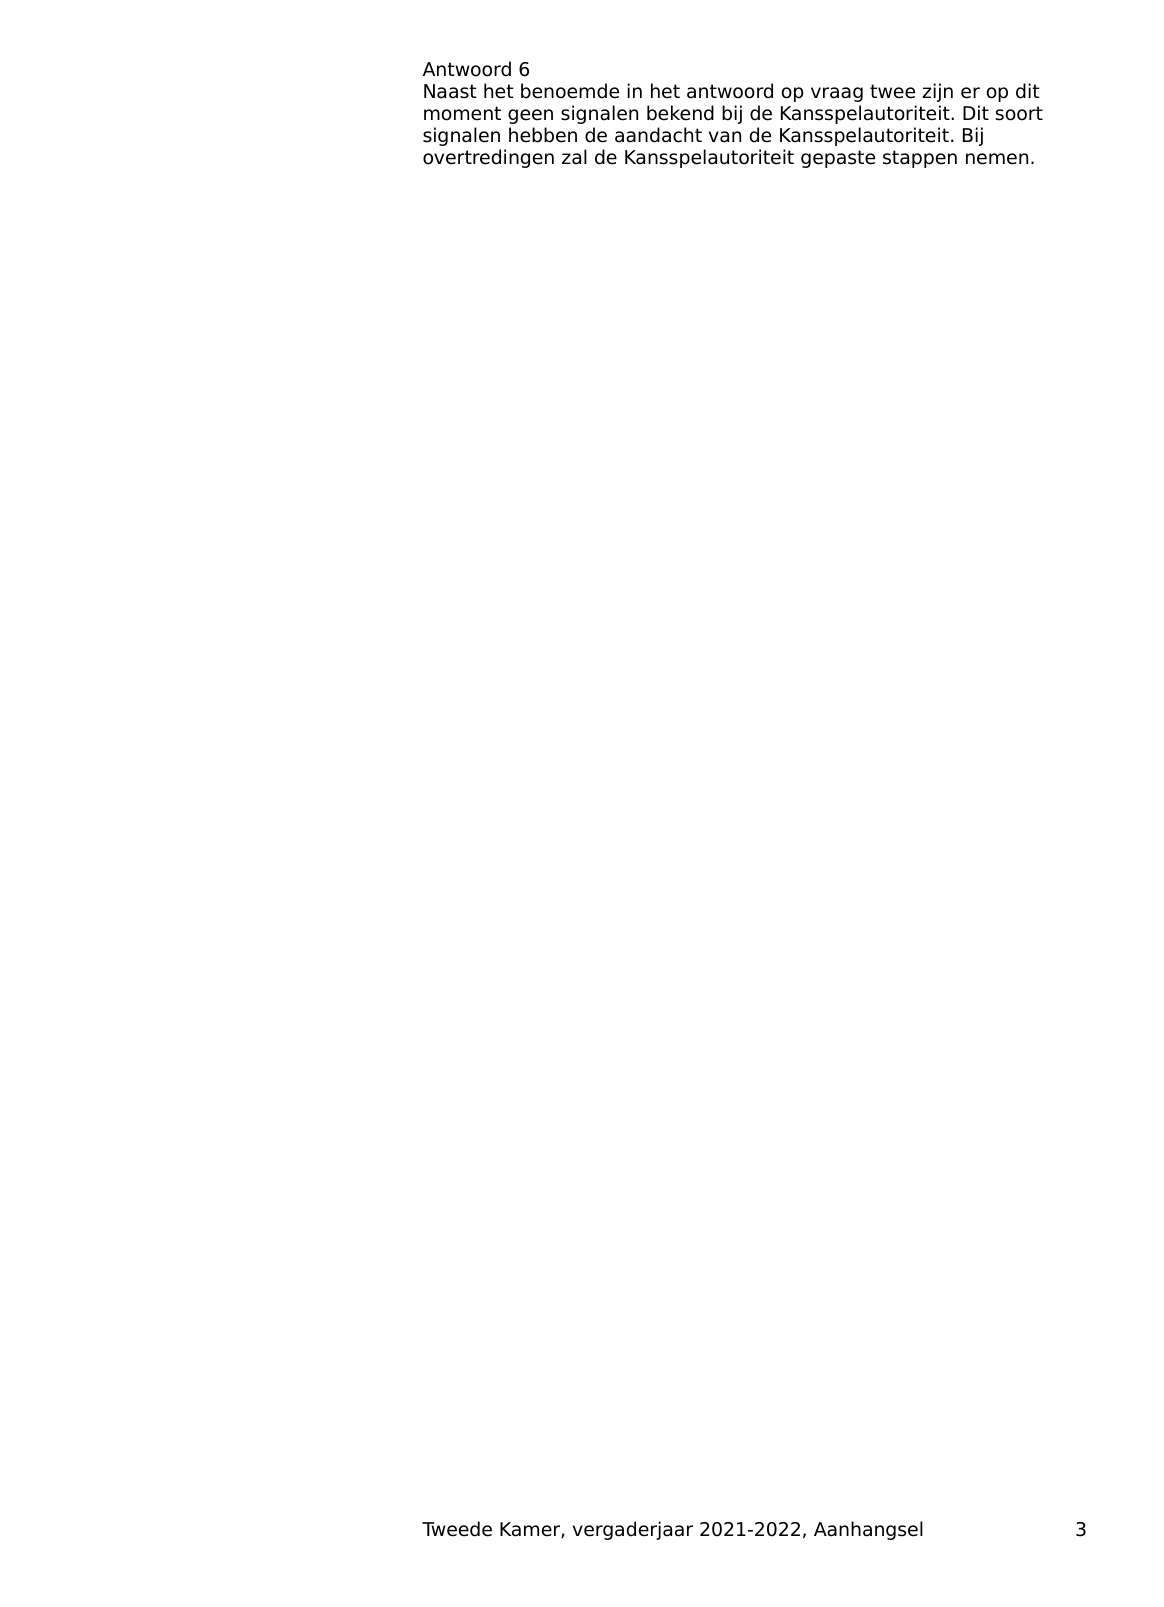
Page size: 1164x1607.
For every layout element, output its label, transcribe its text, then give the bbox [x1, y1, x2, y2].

text Antwoord 6 [422, 59, 1087, 81]
text Naast het benoemde in het antwoord op vraag twee zijn er op dit moment geen signalen bekend bij de Kansspelautoriteit. Dit soort signalen hebben de aandacht van de Kansspelautoriteit. Bij overtredingen zal de Kansspelautoriteit gepaste stappen nemen. [422, 81, 1087, 169]
